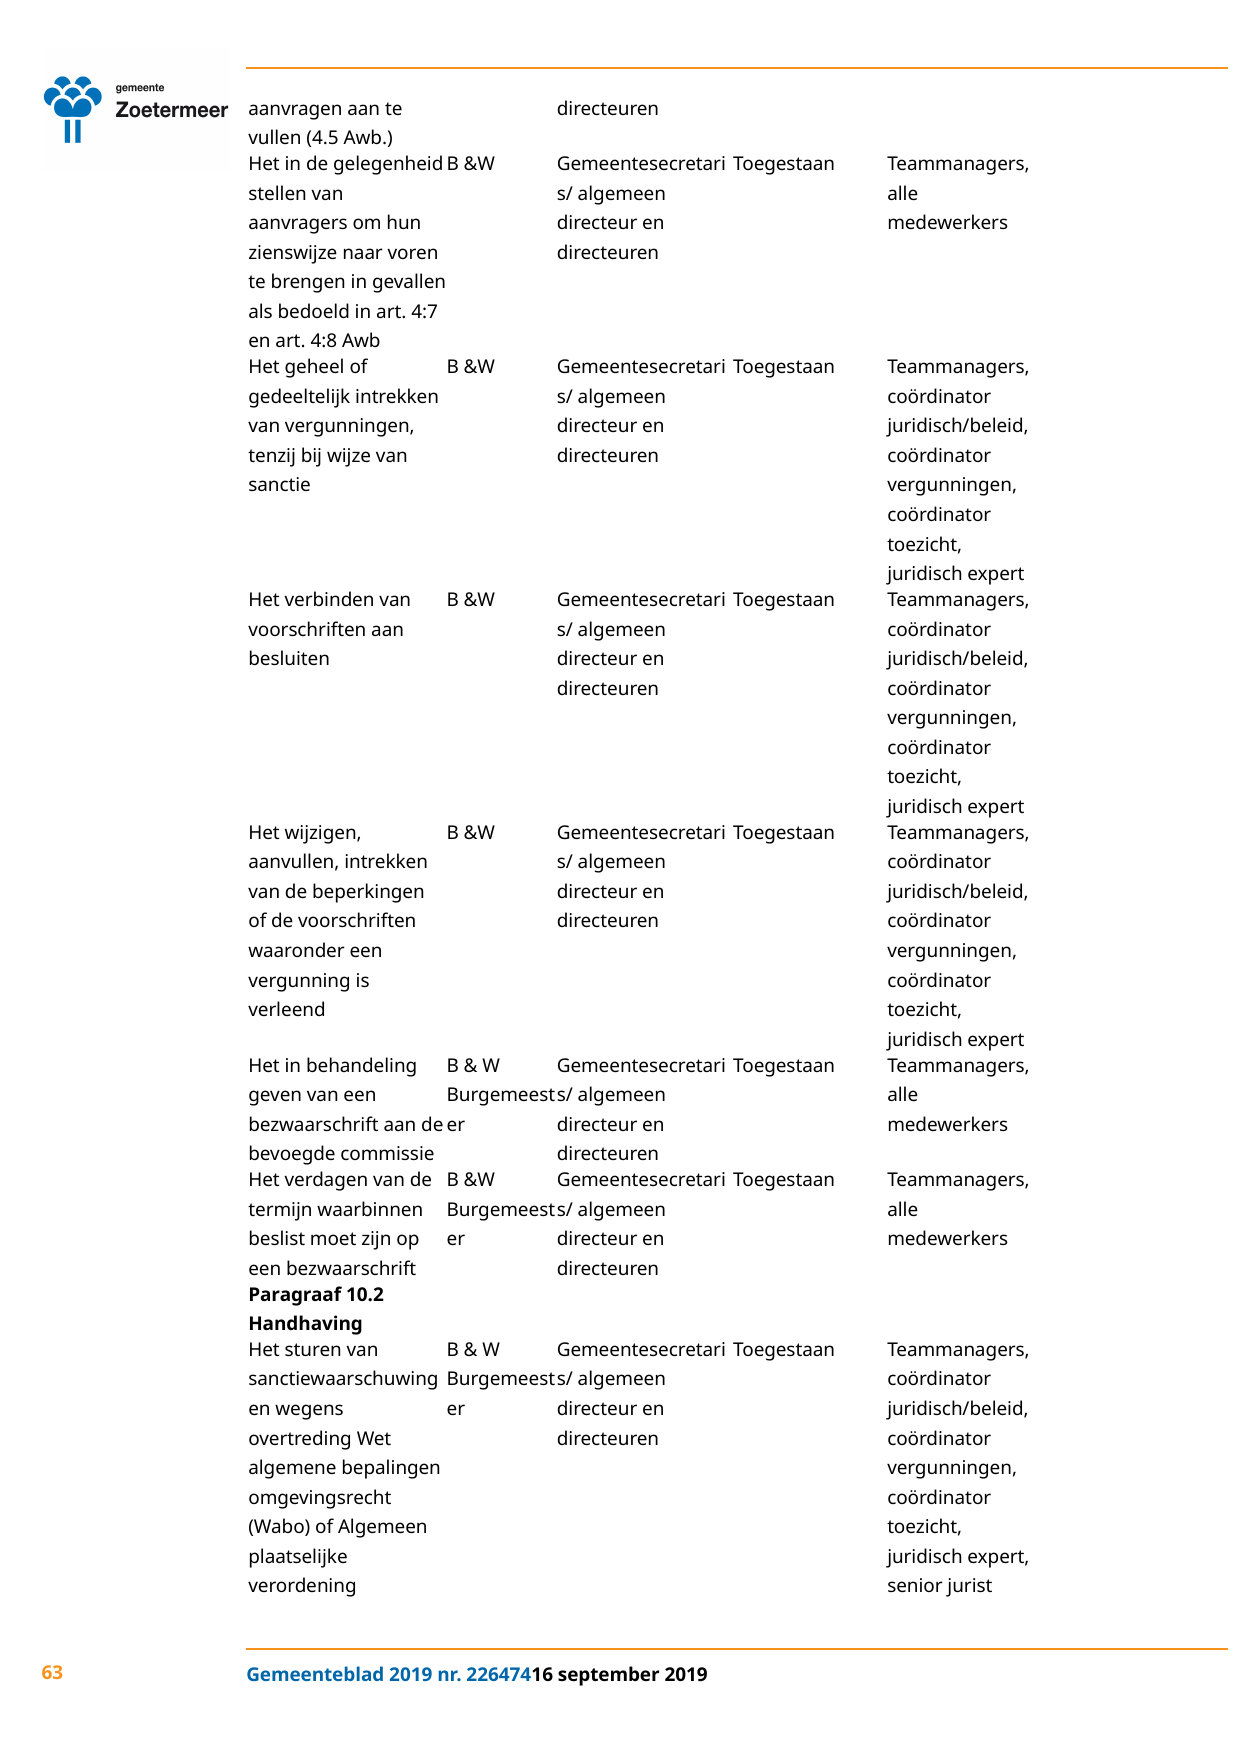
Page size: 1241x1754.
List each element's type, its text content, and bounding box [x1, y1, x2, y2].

table_cell directeuren [557, 95, 733, 150]
table_cell B &W [446, 150, 557, 353]
table_cell Het in de gelegenheid stellen van aanvragers om hun zienswijze naar voren te brengen in gevallen als bedoeld in art. 4:7 en art. 4:8 Awb [248, 150, 446, 353]
table_cell [733, 95, 887, 150]
table_cell Toegestaan [733, 353, 887, 586]
table_cell [733, 1281, 887, 1336]
table_cell Teammanagers, alle medewerkers [887, 150, 1041, 353]
table_cell B & W Burgemeester [446, 1336, 557, 1598]
table_cell Gemeentesecretaris/ algemeen directeur en directeuren [557, 1052, 733, 1166]
table_cell Het in behandeling geven van een bezwaarschrift aan de bevoegde commissie [248, 1052, 446, 1166]
table_cell Gemeentesecretaris/ algemeen directeur en directeuren [557, 353, 733, 586]
table_cell Het sturen van sanctiewaarschuwingen wegens overtreding Wet algemene bepalingen omgevingsrecht (Wabo) of Algemeen plaatselijke verordening [248, 1336, 446, 1598]
table_cell B &W [446, 586, 557, 819]
table_cell B & W Burgemeester [446, 1052, 557, 1166]
table_cell Toegestaan [733, 1336, 887, 1598]
table_cell Teammanagers, coördinator juridisch/beleid, coördinator vergunningen, coördinator toezicht, juridisch expert, senior jurist [887, 1336, 1041, 1598]
table_cell Teammanagers, coördinator juridisch/beleid, coördinator vergunningen, coördinator toezicht, juridisch expert [887, 586, 1041, 819]
table_cell Gemeentesecretaris/ algemeen directeur en directeuren [557, 1336, 733, 1598]
table_cell B &W Burgemeester [446, 1166, 557, 1281]
table_cell [446, 1281, 557, 1336]
table_cell Het wijzigen, aanvullen, intrekken van de beperkingen of de voorschriften waaronder een vergunning is verleend [248, 819, 446, 1052]
table_cell Het verbinden van voorschriften aan besluiten [248, 586, 446, 819]
table_cell Teammanagers, alle medewerkers [887, 1166, 1041, 1281]
table_cell Toegestaan [733, 819, 887, 1052]
table_cell Toegestaan [733, 1052, 887, 1166]
table_cell [887, 95, 1041, 150]
table_cell Gemeentesecretaris/ algemeen directeur en directeuren [557, 1166, 733, 1281]
table_cell Paragraaf 10.2 Handhaving [248, 1281, 446, 1336]
table_cell Toegestaan [733, 1166, 887, 1281]
table_cell Toegestaan [733, 586, 887, 819]
table_cell Gemeentesecretaris/ algemeen directeur en directeuren [557, 819, 733, 1052]
table_cell Toegestaan [733, 150, 887, 353]
picture [41, 47, 231, 172]
table_cell Gemeentesecretaris/ algemeen directeur en directeuren [557, 586, 733, 819]
table_cell Teammanagers, alle medewerkers [887, 1052, 1041, 1166]
table_cell Het geheel of gedeeltelijk intrekken van vergunningen, tenzij bij wijze van sanctie [248, 353, 446, 586]
table_cell [557, 1281, 733, 1336]
table_cell [887, 1281, 1041, 1336]
table_cell Teammanagers, coördinator juridisch/beleid, coördinator vergunningen, coördinator toezicht, juridisch expert [887, 353, 1041, 586]
table_cell Teammanagers, coördinator juridisch/beleid, coördinator vergunningen, coördinator toezicht, juridisch expert [887, 819, 1041, 1052]
table_cell B &W [446, 353, 557, 586]
table_cell Gemeentesecretaris/ algemeen directeur en directeuren [557, 150, 733, 353]
table_cell Het verdagen van de termijn waarbinnen beslist moet zijn op een bezwaarschrift [248, 1166, 446, 1281]
table_cell B &W [446, 819, 557, 1052]
table_cell [446, 95, 557, 150]
table_cell aanvragen aan te vullen (4.5 Awb.) [248, 95, 446, 150]
